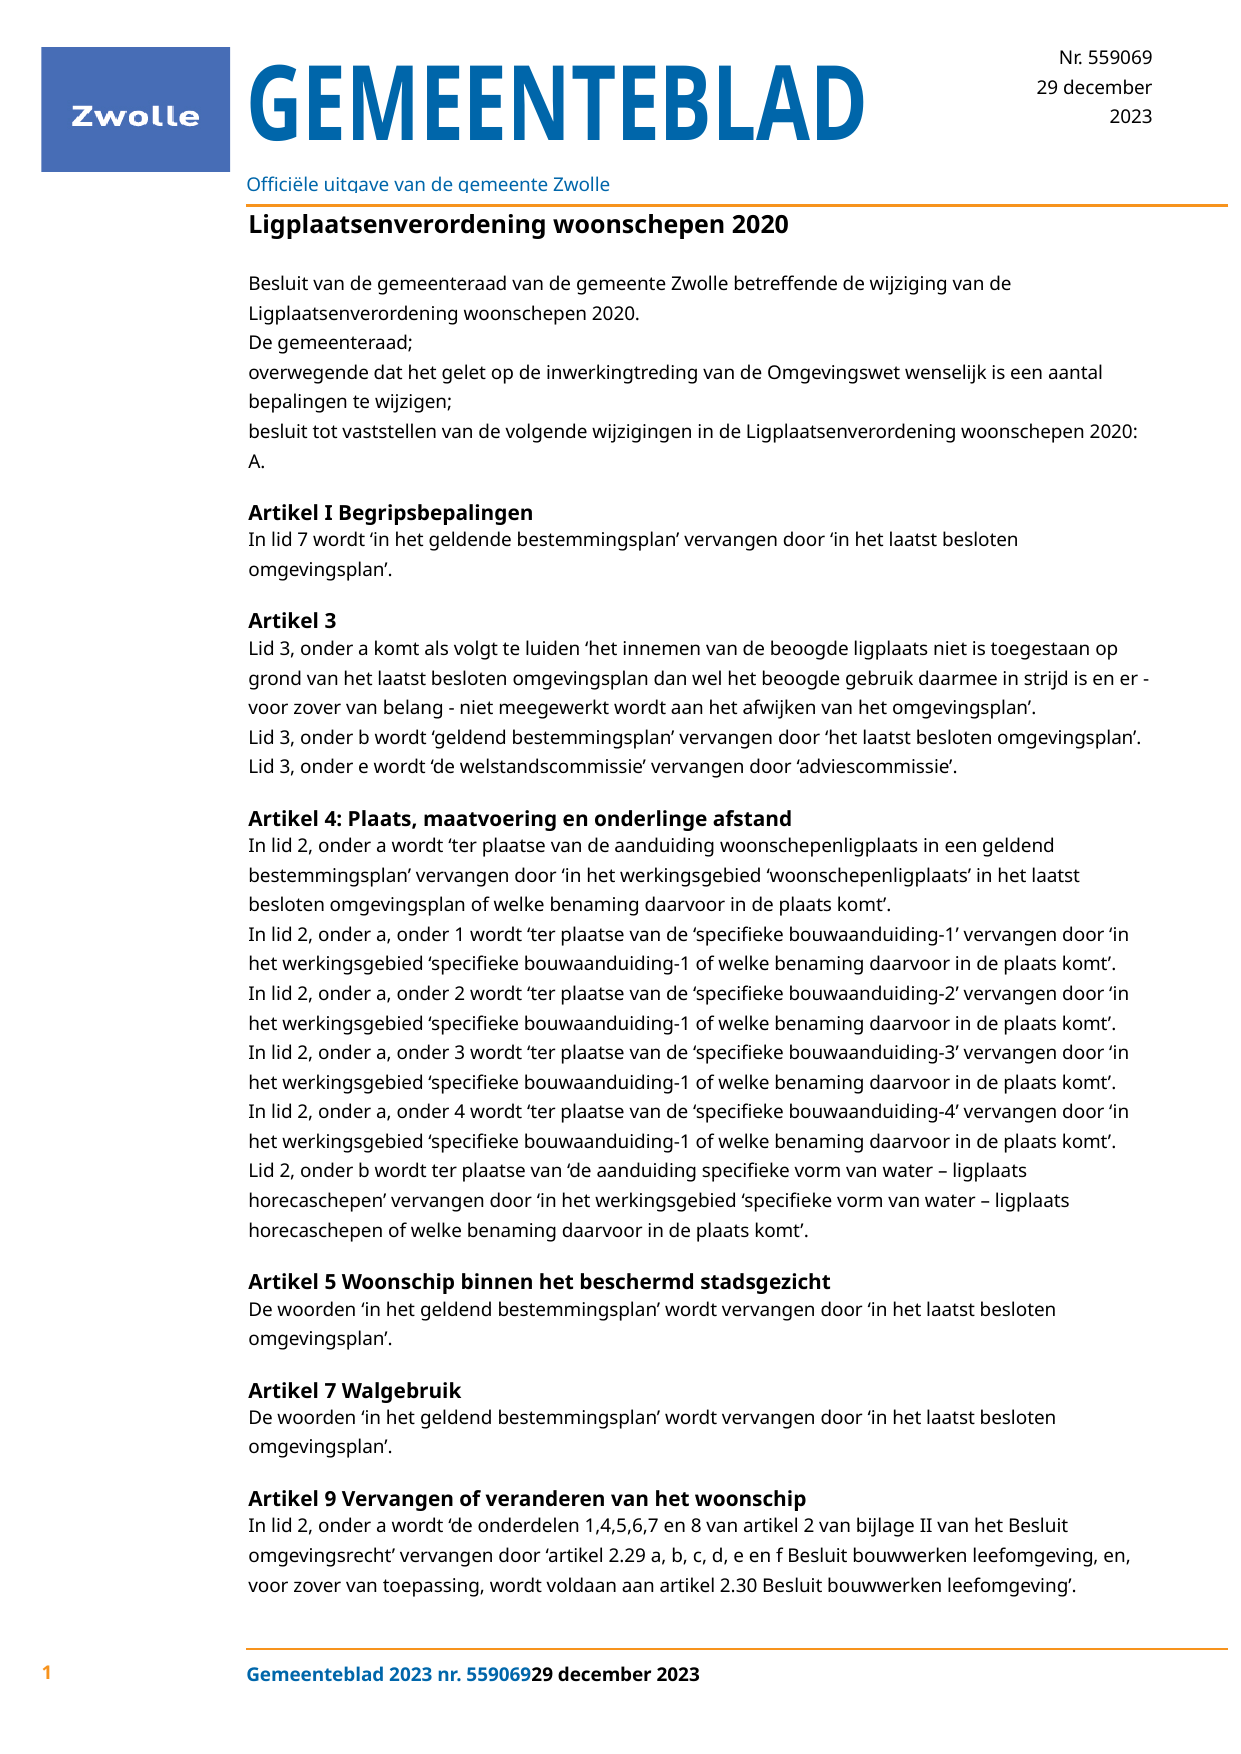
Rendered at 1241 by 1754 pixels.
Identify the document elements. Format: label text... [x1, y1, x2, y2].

text In lid 2, onder a, onder 2 wordt ‘ter plaatse van de ‘specifieke bouwaanduiding-2’ vervangen door ‘in het werkingsgebied ‘specifieke bouwaanduiding-1 of welke benaming daarvoor in de plaats komt’. [248, 980, 1152, 1036]
text A. [248, 448, 1152, 473]
text Artikel I Begripsbepalingen [248, 498, 1152, 527]
text Artikel 4: Plaats, maatvoering en onderlinge afstand [248, 804, 1152, 832]
text Artikel 3 [248, 607, 1152, 635]
text Artikel 7 Walgebruik [248, 1376, 1152, 1404]
text De woorden ‘in het geldend bestemmingsplan’ wordt vervangen door ‘in het laatst besloten omgevingsplan’. [248, 1296, 1152, 1351]
text Lid 3, onder b wordt ‘geldend bestemmingsplan’ vervangen door ‘het laatst besloten omgevingsplan’. [248, 724, 1152, 749]
text besluit tot vaststellen van de volgende wijzigingen in de Ligplaatsenverordening woonschepen 2020: [248, 418, 1152, 444]
text In lid 7 wordt ‘in het geldende bestemmingsplan’ vervangen door ‘in het laatst besloten omgevingsplan’. [248, 527, 1152, 582]
text In lid 2, onder a, onder 4 wordt ‘ter plaatse van de ‘specifieke bouwaanduiding-4’ vervangen door ‘in het werkingsgebied ‘specifieke bouwaanduiding-1 of welke benaming daarvoor in de plaats komt’. [248, 1098, 1152, 1154]
text In lid 2, onder a, onder 1 wordt ‘ter plaatse van de ‘specifieke bouwaanduiding-1’ vervangen door ‘in het werkingsgebied ‘specifieke bouwaanduiding-1 of welke benaming daarvoor in de plaats komt’. [248, 921, 1152, 976]
text In lid 2, onder a wordt ‘ter plaatse van de aanduiding woonschepenligplaats in een geldend bestemmingsplan’ vervangen door ‘in het werkingsgebied ‘woonschepenligplaats’ in het laatst besloten omgevingsplan of welke benaming daarvoor in de plaats komt’. [248, 832, 1152, 917]
text Lid 3, onder a komt als volgt te luiden ‘het innemen van de beoogde ligplaats niet is toegestaan op grond van het laatst besloten omgevingsplan dan wel het beoogde gebruik daarmee in strijd is en er - voor zover van belang - niet meegewerkt wordt aan het afwijken van het omgevingsplan’. [248, 635, 1152, 720]
text Artikel 9 Vervangen of veranderen van het woonschip [248, 1484, 1152, 1513]
text Besluit van de gemeenteraad van de gemeente Zwolle betreffende de wijziging van de Ligplaatsenverordening woonschepen 2020. [248, 270, 1152, 326]
text In lid 2, onder a, onder 3 wordt ‘ter plaatse van de ‘specifieke bouwaanduiding-3’ vervangen door ‘in het werkingsgebied ‘specifieke bouwaanduiding-1 of welke benaming daarvoor in de plaats komt’. [248, 1039, 1152, 1095]
text De woorden ‘in het geldend bestemmingsplan’ wordt vervangen door ‘in het laatst besloten omgevingsplan’. [248, 1404, 1152, 1459]
text Lid 3, onder e wordt ‘de welstandscommissie’ vervangen door ‘adviescommissie’. [248, 753, 1152, 779]
text Lid 2, onder b wordt ter plaatse van ‘de aanduiding specifieke vorm van water – ligplaats horecaschepen’ vervangen door ‘in het werkingsgebied ‘specifieke vorm van water – ligplaats horecaschepen of welke benaming daarvoor in de plaats komt’. [248, 1158, 1152, 1243]
text De gemeenteraad; [248, 329, 1152, 355]
picture [41, 47, 231, 172]
text Ligplaatsenverordening woonschepen 2020 [248, 207, 1152, 241]
text overwegende dat het gelet op de inwerkingtreding van de Omgevingswet wenselijk is een aantal bepalingen te wijzigen; [248, 359, 1152, 414]
text In lid 2, onder a wordt ‘de onderdelen 1,4,5,6,7 en 8 van artikel 2 van bijlage II van het Besluit omgevingsrecht’ vervangen door ‘artikel 2.29 a, b, c, d, e en f Besluit bouwwerken leefomgeving, en, voor zover van toepassing, wordt voldaan aan artikel 2.30 Besluit bouwwerken leefomgeving’. [248, 1513, 1152, 1597]
text Artikel 5 Woonschip binnen het beschermd stadsgezicht [248, 1267, 1152, 1296]
